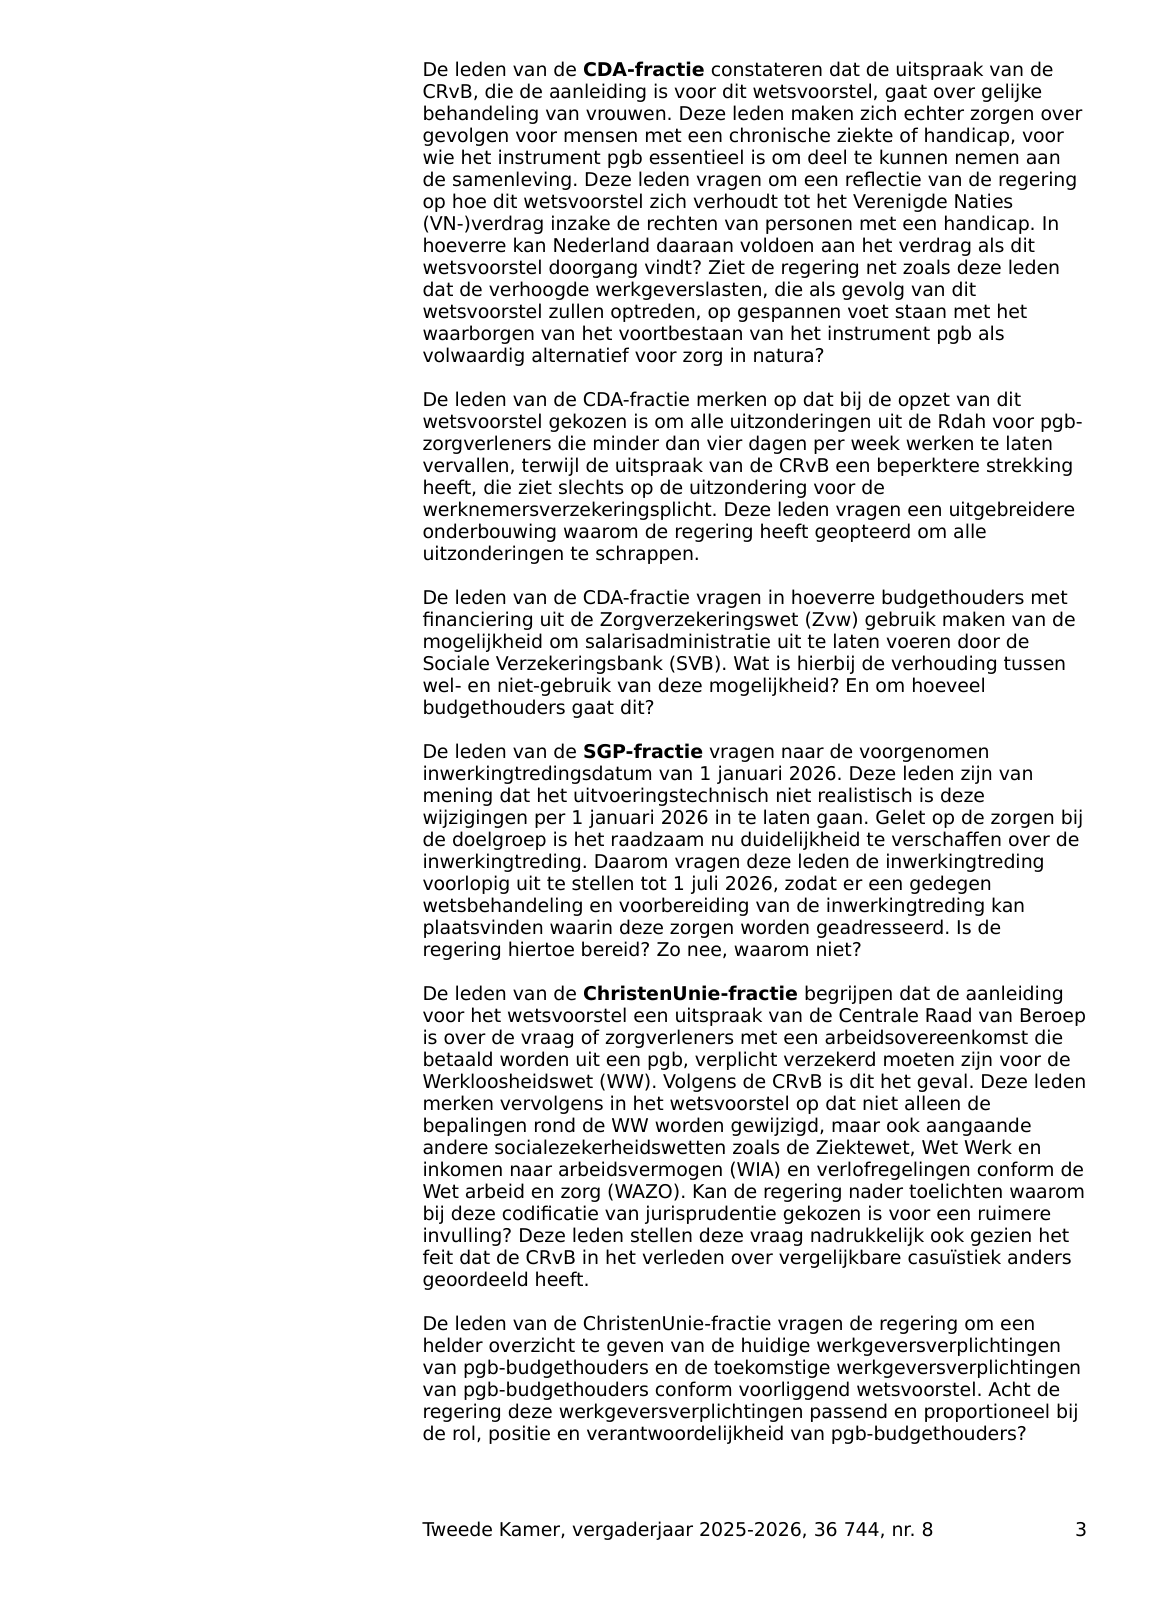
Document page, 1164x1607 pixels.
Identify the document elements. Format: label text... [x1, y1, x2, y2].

text De leden van de CDA-fractie merken op dat bij de opzet van dit wetsvoorstel gekozen is om alle uitzonderingen uit de Rdah voor pgb-zorgverleners die minder dan vier dagen per week werken te laten vervallen, terwijl de uitspraak van de CRvB een beperktere strekking heeft, die ziet slechts op de uitzondering voor de werknemersverzekeringsplicht. Deze leden vragen een uitgebreidere onderbouwing waarom de regering heeft geopteerd om alle uitzonderingen te schrappen. [422, 389, 1087, 565]
text De leden van de SGP-fractie vragen naar de voorgenomen inwerkingtredingsdatum van 1 januari 2026. Deze leden zijn van mening dat het uitvoeringstechnisch niet realistisch is deze wijzigingen per 1 januari 2026 in te laten gaan. Gelet op de zorgen bij de doelgroep is het raadzaam nu duidelijkheid te verschaffen over de inwerkingtreding. Daarom vragen deze leden de inwerkingtreding voorlopig uit te stellen tot 1 juli 2026, zodat er een gedegen wetsbehandeling en voorbereiding van de inwerkingtreding kan plaatsvinden waarin deze zorgen worden geadresseerd. Is de regering hiertoe bereid? Zo nee, waarom niet? [422, 741, 1087, 961]
text De leden van de CDA-fractie vragen in hoeverre budgethouders met financiering uit de Zorgverzekeringswet (Zvw) gebruik maken van de mogelijkheid om salarisadministratie uit te laten voeren door de Sociale Verzekeringsbank (SVB). Wat is hierbij de verhouding tussen wel- en niet-gebruik van deze mogelijkheid? En om hoeveel budgethouders gaat dit? [422, 587, 1087, 719]
text De leden van de CDA-fractie constateren dat de uitspraak van de CRvB, die de aanleiding is voor dit wetsvoorstel, gaat over gelijke behandeling van vrouwen. Deze leden maken zich echter zorgen over gevolgen voor mensen met een chronische ziekte of handicap, voor wie het instrument pgb essentieel is om deel te kunnen nemen aan de samenleving. Deze leden vragen om een reflectie van de regering op hoe dit wetsvoorstel zich verhoudt tot het Verenigde Naties (VN-)verdrag inzake de rechten van personen met een handicap. In hoeverre kan Nederland daaraan voldoen aan het verdrag als dit wetsvoorstel doorgang vindt? Ziet de regering net zoals deze leden dat de verhoogde werkgeverslasten, die als gevolg van dit wetsvoorstel zullen optreden, op gespannen voet staan met het waarborgen van het voortbestaan van het instrument pgb als volwaardig alternatief voor zorg in natura? [422, 59, 1087, 367]
text De leden van de ChristenUnie-fractie begrijpen dat de aanleiding voor het wetsvoorstel een uitspraak van de Centrale Raad van Beroep is over de vraag of zorgverleners met een arbeidsovereenkomst die betaald worden uit een pgb, verplicht verzekerd moeten zijn voor de Werkloosheidswet (WW). Volgens de CRvB is dit het geval. Deze leden merken vervolgens in het wetsvoorstel op dat niet alleen de bepalingen rond de WW worden gewijzigd, maar ook aangaande andere socialezekerheidswetten zoals de Ziektewet, Wet Werk en inkomen naar arbeidsvermogen (WIA) en verlofregelingen conform de Wet arbeid en zorg (WAZO). Kan de regering nader toelichten waarom bij deze codificatie van jurisprudentie gekozen is voor een ruimere invulling? Deze leden stellen deze vraag nadrukkelijk ook gezien het feit dat de CRvB in het verleden over vergelijkbare casuïstiek anders geoordeeld heeft. [422, 983, 1087, 1291]
text De leden van de ChristenUnie-fractie vragen de regering om een helder overzicht te geven van de huidige werkgeversverplichtingen van pgb-budgethouders en de toekomstige werkgeversverplichtingen van pgb-budgethouders conform voorliggend wetsvoorstel. Acht de regering deze werkgeversverplichtingen passend en proportioneel bij de rol, positie en verantwoordelijkheid van pgb-budgethouders? [422, 1313, 1087, 1445]
